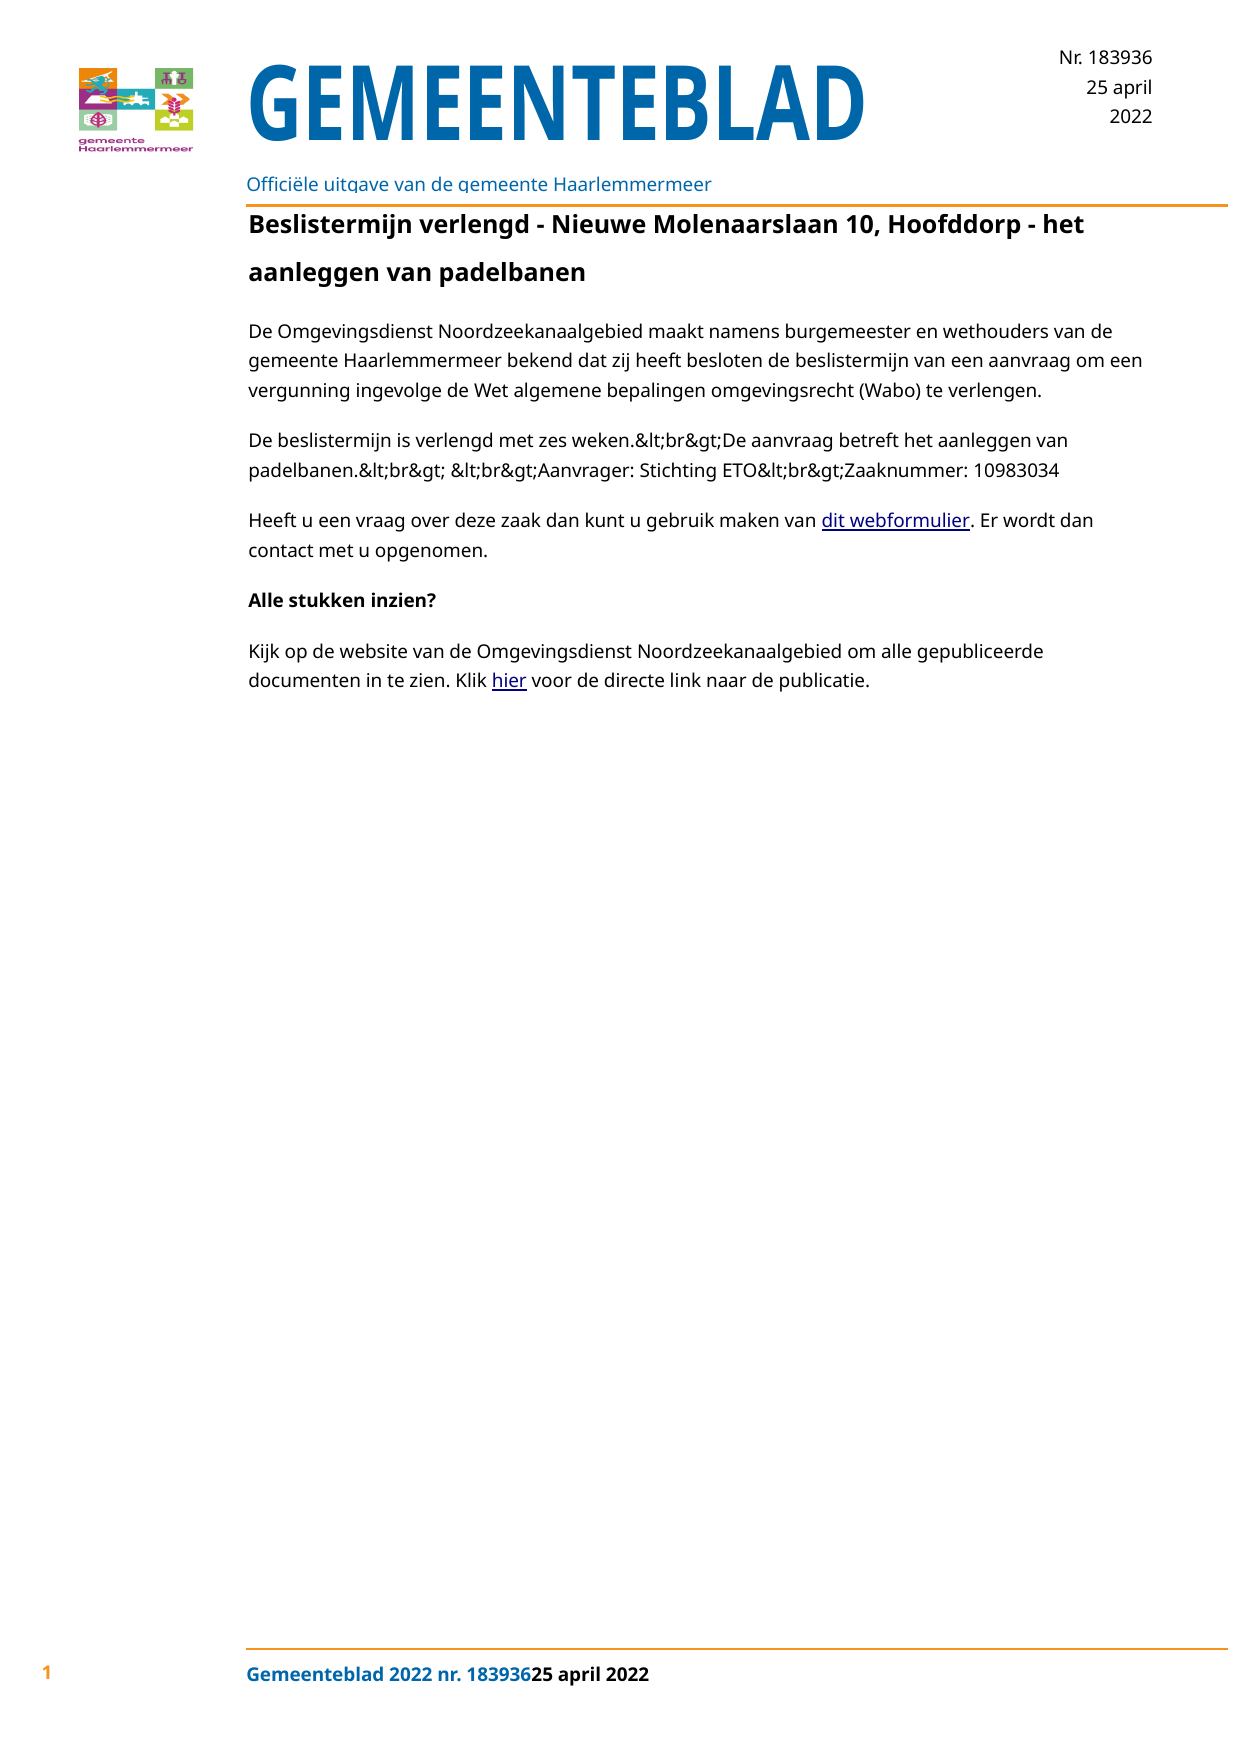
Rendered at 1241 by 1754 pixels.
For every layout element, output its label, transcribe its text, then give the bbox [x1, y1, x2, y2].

text De beslistermijn is verlengd met zes weken.&lt;br&gt;De aanvraag betreft het aanleggen van padelbanen.&lt;br&gt; &lt;br&gt;Aanvrager: Stichting ETO&lt;br&gt;Zaaknummer: 10983034 [248, 427, 1152, 483]
text Alle stukken inzien? [248, 587, 1152, 613]
text Kijk op de website van de Omgevingsdienst Noordzeekanaalgebied om alle gepubliceerde documenten in te zien. Klik hier voor de directe link naar de publicatie. [248, 638, 1152, 693]
picture [41, 47, 231, 172]
text Beslistermijn verlengd - Nieuwe Molenaarslaan 10, Hoofddorp - het aanleggen van padelbanen [248, 207, 1152, 288]
text Heeft u een vraag over deze zaak dan kunt u gebruik maken van dit webformulier. Er wordt dan contact met u opgenomen. [248, 507, 1152, 563]
text De Omgevingsdienst Noordzeekanaalgebied maakt namens burgemeester en wethouders van de gemeente Haarlemmermeer bekend dat zij heeft besloten de beslistermijn van een aanvraag om een vergunning ingevolge de Wet algemene bepalingen omgevingsrecht (Wabo) te verlengen. [248, 318, 1152, 403]
